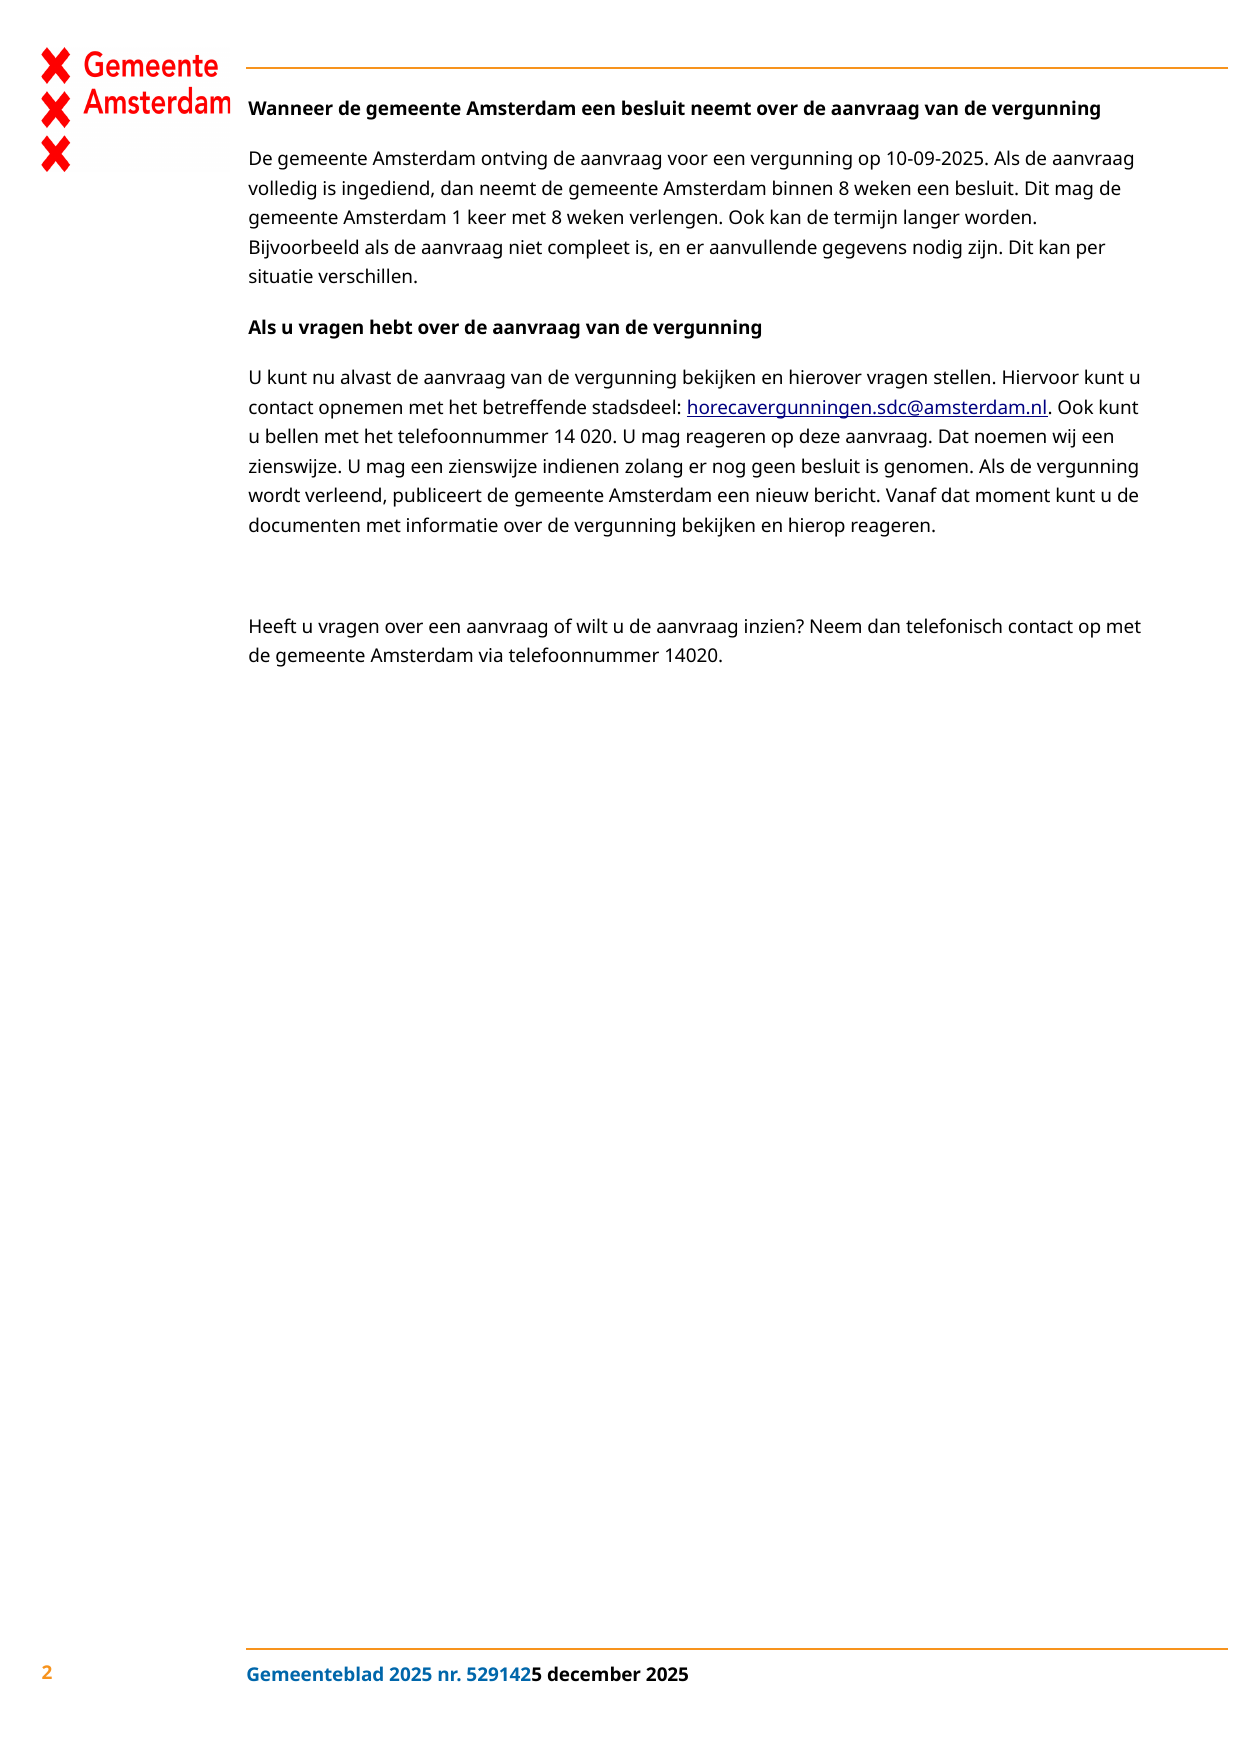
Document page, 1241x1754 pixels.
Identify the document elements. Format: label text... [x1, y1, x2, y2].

picture [41, 47, 231, 172]
text Wanneer de gemeente Amsterdam een besluit neemt over de aanvraag van de vergunning [248, 95, 1152, 121]
text Heeft u vragen over een aanvraag of wilt u de aanvraag inzien? Neem dan telefonisch contact op met de gemeente Amsterdam via telefoonnummer 14020. [248, 613, 1152, 668]
text Als u vragen hebt over de aanvraag van de vergunning [248, 314, 1152, 340]
text De gemeente Amsterdam ontving de aanvraag voor een vergunning op 10-09-2025. Als de aanvraag volledig is ingediend, dan neemt de gemeente Amsterdam binnen 8 weken een besluit. Dit mag de gemeente Amsterdam 1 keer met 8 weken verlengen. Ook kan de termijn langer worden. Bijvoorbeeld als de aanvraag niet compleet is, en er aanvullende gegevens nodig zijn. Dit kan per situatie verschillen. [248, 145, 1152, 289]
text U kunt nu alvast de aanvraag van de vergunning bekijken en hierover vragen stellen. Hiervoor kunt u contact opnemen met het betreffende stadsdeel: horecavergunningen.sdc@amsterdam.nl. Ook kunt u bellen met het telefoonnummer 14 020. U mag reageren op deze aanvraag. Dat noemen wij een zienswijze. U mag een zienswijze indienen zolang er nog geen besluit is genomen. Als de vergunning wordt verleend, publiceert de gemeente Amsterdam een nieuw bericht. Vanaf dat moment kunt u de documenten met informatie over de vergunning bekijken en hierop reageren. [248, 364, 1152, 538]
